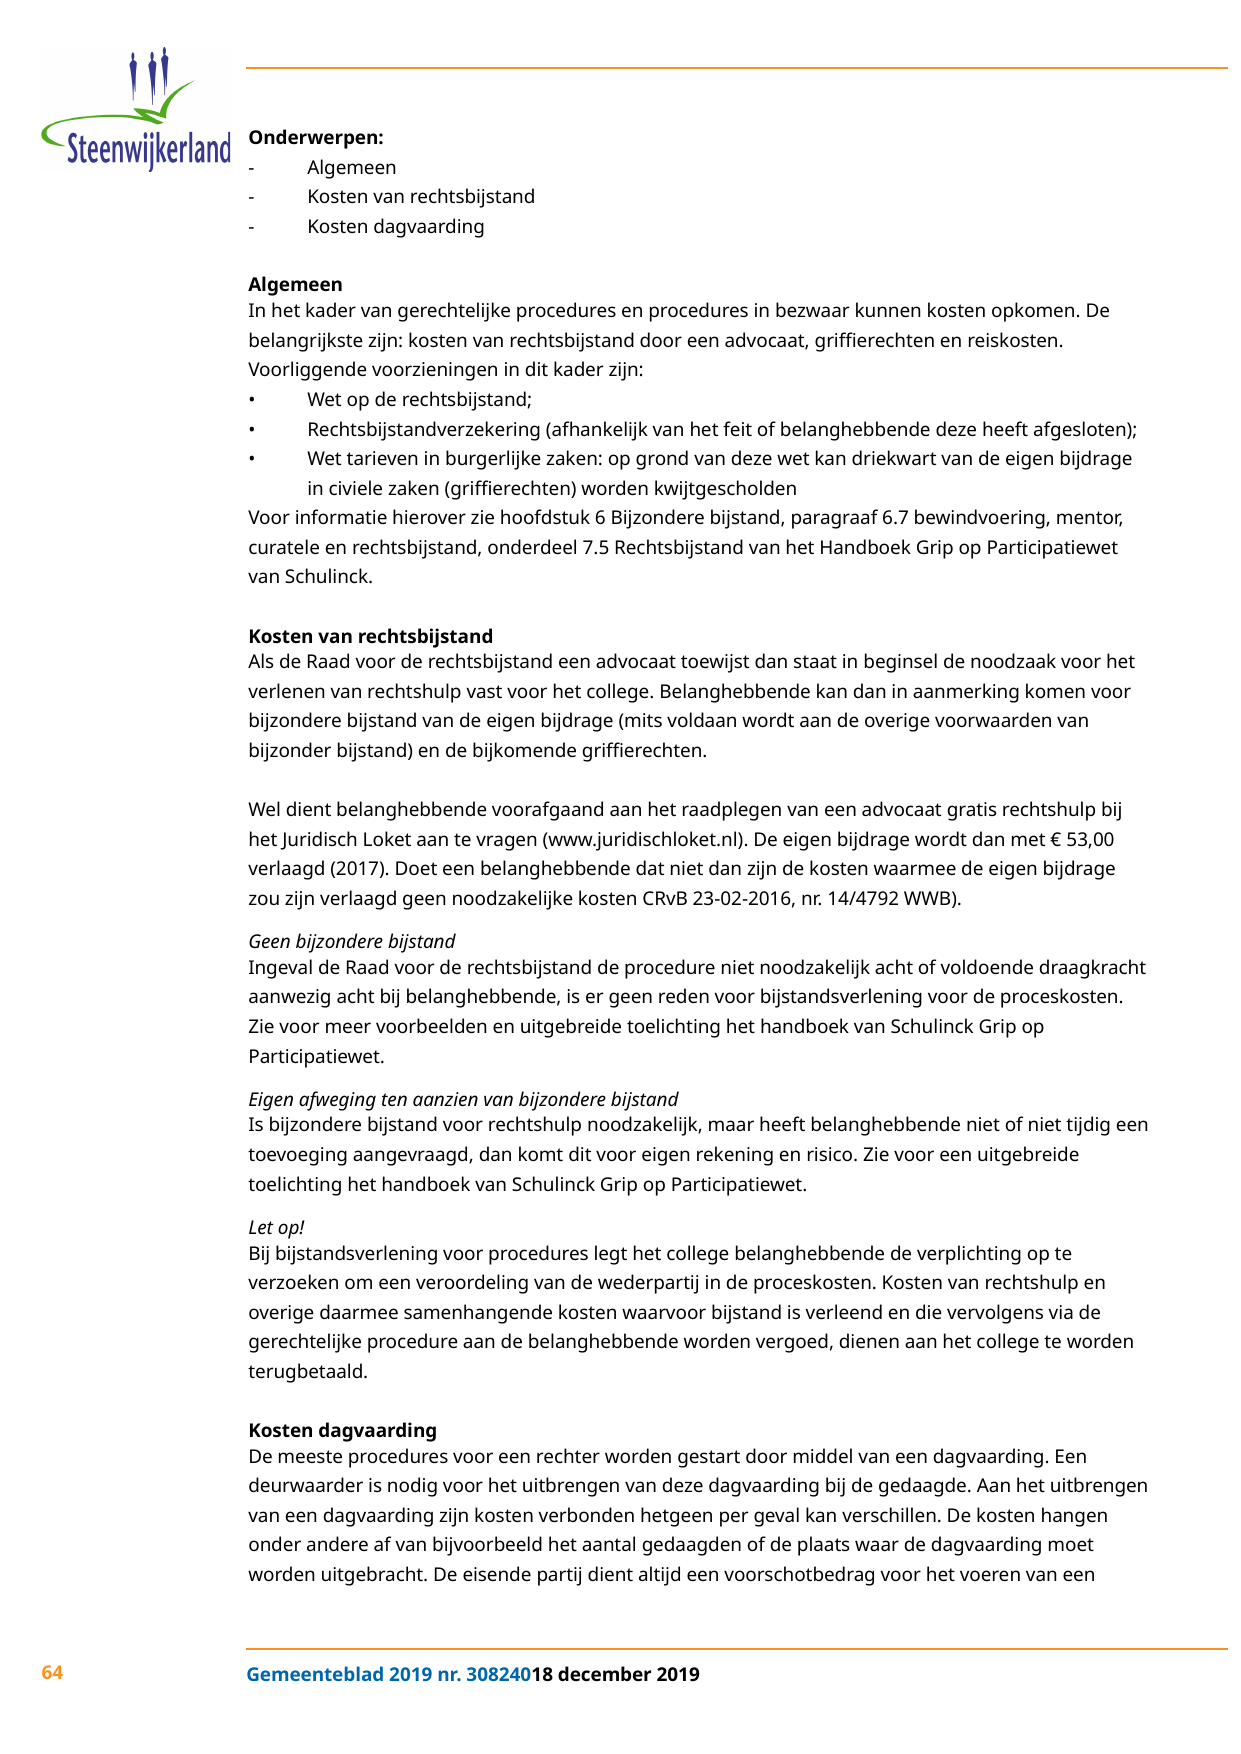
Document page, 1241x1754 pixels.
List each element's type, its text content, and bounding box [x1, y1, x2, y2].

text Als de Raad voor de rechtsbijstand een advocaat toewijst dan staat in beginsel de noodzaak voor het verlenen van rechtshulp vast voor het college. Belanghebbende kan dan in aanmerking komen voor bijzondere bijstand van de eigen bijdrage (mits voldaan wordt aan de overige voorwaarden van bijzonder bijstand) en de bijkomende griffierechten. [248, 648, 1152, 763]
list Wet op de rechtsbijstand; [248, 386, 1152, 412]
text Kosten van rechtsbijstand [248, 623, 1152, 648]
text Let op! [248, 1214, 1152, 1240]
text Bij bijstandsverlening voor procedures legt het college belanghebbende de verplichting op te verzoeken om een veroordeling van de wederpartij in de proceskosten. Kosten van rechtshulp en overige daarmee samenhangende kosten waarvoor bijstand is verleend en die vervolgens via de gerechtelijke procedure aan de belanghebbende worden vergoed, dienen aan het college te worden terugbetaald. [248, 1240, 1152, 1384]
text Wel dient belanghebbende voorafgaand aan het raadplegen van een advocaat gratis rechtshulp bij het Juridisch Loket aan te vragen (www.juridischloket.nl). De eigen bijdrage wordt dan met € 53,00 verlaagd (2017). Doet een belanghebbende dat niet dan zijn de kosten waarmee de eigen bijdrage zou zijn verlaagd geen noodzakelijke kosten CRvB 23-02-2016, nr. 14/4792 WWB). [248, 796, 1152, 911]
text Voorliggende voorzieningen in dit kader zijn: [248, 357, 1152, 382]
text Voor informatie hierover zie hoofdstuk 6 Bijzondere bijstand, paragraaf 6.7 bewindvoering, mentor, curatele en rechtsbijstand, onderdeel 7.5 Rechtsbijstand van het Handboek Grip op Participatiewet van Schulinck. [248, 504, 1152, 589]
text De meeste procedures voor een rechter worden gestart door middel van een dagvaarding. Een deurwaarder is nodig voor het uitbrengen van deze dagvaarding bij de gedaagde. Aan het uitbrengen van een dagvaarding zijn kosten verbonden hetgeen per geval kan verschillen. De kosten hangen onder andere af van bijvoorbeeld het aantal gedaagden of de plaats waar de dagvaarding moet worden uitgebracht. De eisende partij dient altijd een voorschotbedrag voor het voeren van een [248, 1443, 1152, 1587]
text Geen bijzondere bijstand [248, 928, 1152, 954]
text Eigen afweging ten aanzien van bijzondere bijstand [248, 1086, 1152, 1112]
text Kosten dagvaarding [248, 1417, 1152, 1443]
picture [41, 47, 231, 172]
text Is bijzondere bijstand voor rechtshulp noodzakelijk, maar heeft belanghebbende niet of niet tijdig een toevoeging aangevraagd, dan komt dit voor eigen rekening en risico. Zie voor een uitgebreide toelichting het handboek van Schulinck Grip op Participatiewet. [248, 1112, 1152, 1197]
table_header Onderwerpen: Algemeen Kosten van rechtsbijstand Kosten dagvaarding [248, 95, 1152, 239]
text Ingeval de Raad voor de rechtsbijstand de procedure niet noodzakelijk acht of voldoende draagkracht aanwezig acht bij belanghebbende, is er geen reden voor bijstandsverlening voor de proceskosten. Zie voor meer voorbeelden en uitgebreide toelichting het handboek van Schulinck Grip op Participatiewet. [248, 954, 1152, 1068]
list Wet tarieven in burgerlijke zaken: op grond van deze wet kan driekwart van de eigen bijdrage in civiele zaken (griffierechten) worden kwijtgescholden [248, 445, 1152, 501]
list Rechtsbijstandverzekering (afhankelijk van het feit of belanghebbende deze heeft afgesloten); [248, 416, 1152, 441]
text In het kader van gerechtelijke procedures en procedures in bezwaar kunnen kosten opkomen. De belangrijkste zijn: kosten van rechtsbijstand door een advocaat, griffierechten en reiskosten. [248, 297, 1152, 353]
text Algemeen [248, 272, 1152, 297]
